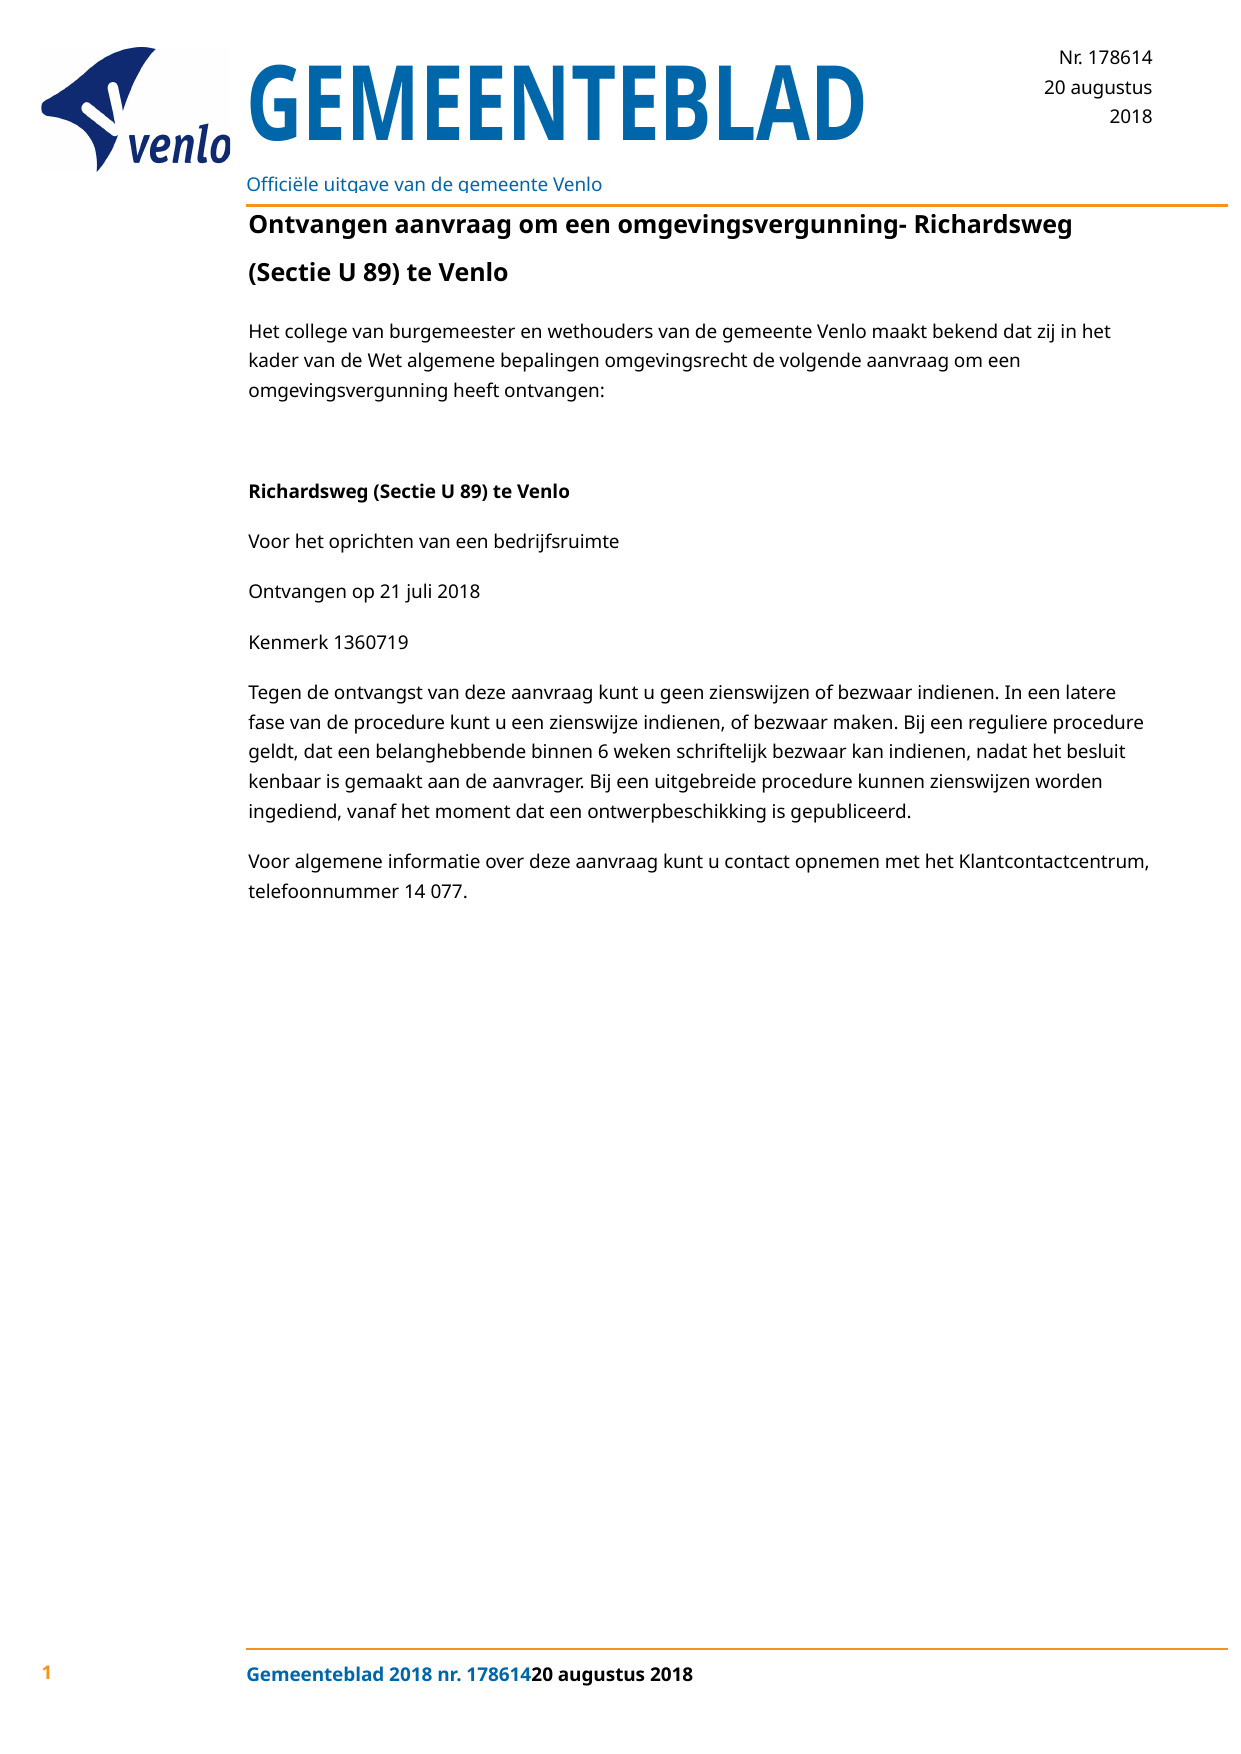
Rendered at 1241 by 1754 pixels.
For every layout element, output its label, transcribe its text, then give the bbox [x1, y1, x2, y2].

text Voor algemene informatie over deze aanvraag kunt u contact opnemen met het Klantcontactcentrum, telefoonnummer 14 077. [248, 848, 1152, 904]
text Richardsweg (Sectie U 89) te Venlo [248, 478, 1152, 504]
text Ontvangen op 21 juli 2018 [248, 579, 1152, 604]
text Het college van burgemeester en wethouders van de gemeente Venlo maakt bekend dat zij in het kader van de Wet algemene bepalingen omgevingsrecht de volgende aanvraag om een omgevingsvergunning heeft ontvangen: [248, 318, 1152, 403]
text Tegen de ontvangst van deze aanvraag kunt u geen zienswijzen of bezwaar indienen. In een latere fase van de procedure kunt u een zienswijze indienen, of bezwaar maken. Bij een reguliere procedure geldt, dat een belanghebbende binnen 6 weken schriftelijk bezwaar kan indienen, nadat het besluit kenbaar is gemaakt aan de aanvrager. Bij een uitgebreide procedure kunnen zienswijzen worden ingediend, vanaf het moment dat een ontwerpbeschikking is gepubliceerd. [248, 679, 1152, 824]
text Ontvangen aanvraag om een omgevingsvergunning- Richardsweg (Sectie U 89) te Venlo [248, 207, 1152, 288]
text Kenmerk 1360719 [248, 629, 1152, 655]
picture [41, 47, 231, 172]
text Voor het oprichten van een bedrijfsruimte [248, 528, 1152, 554]
